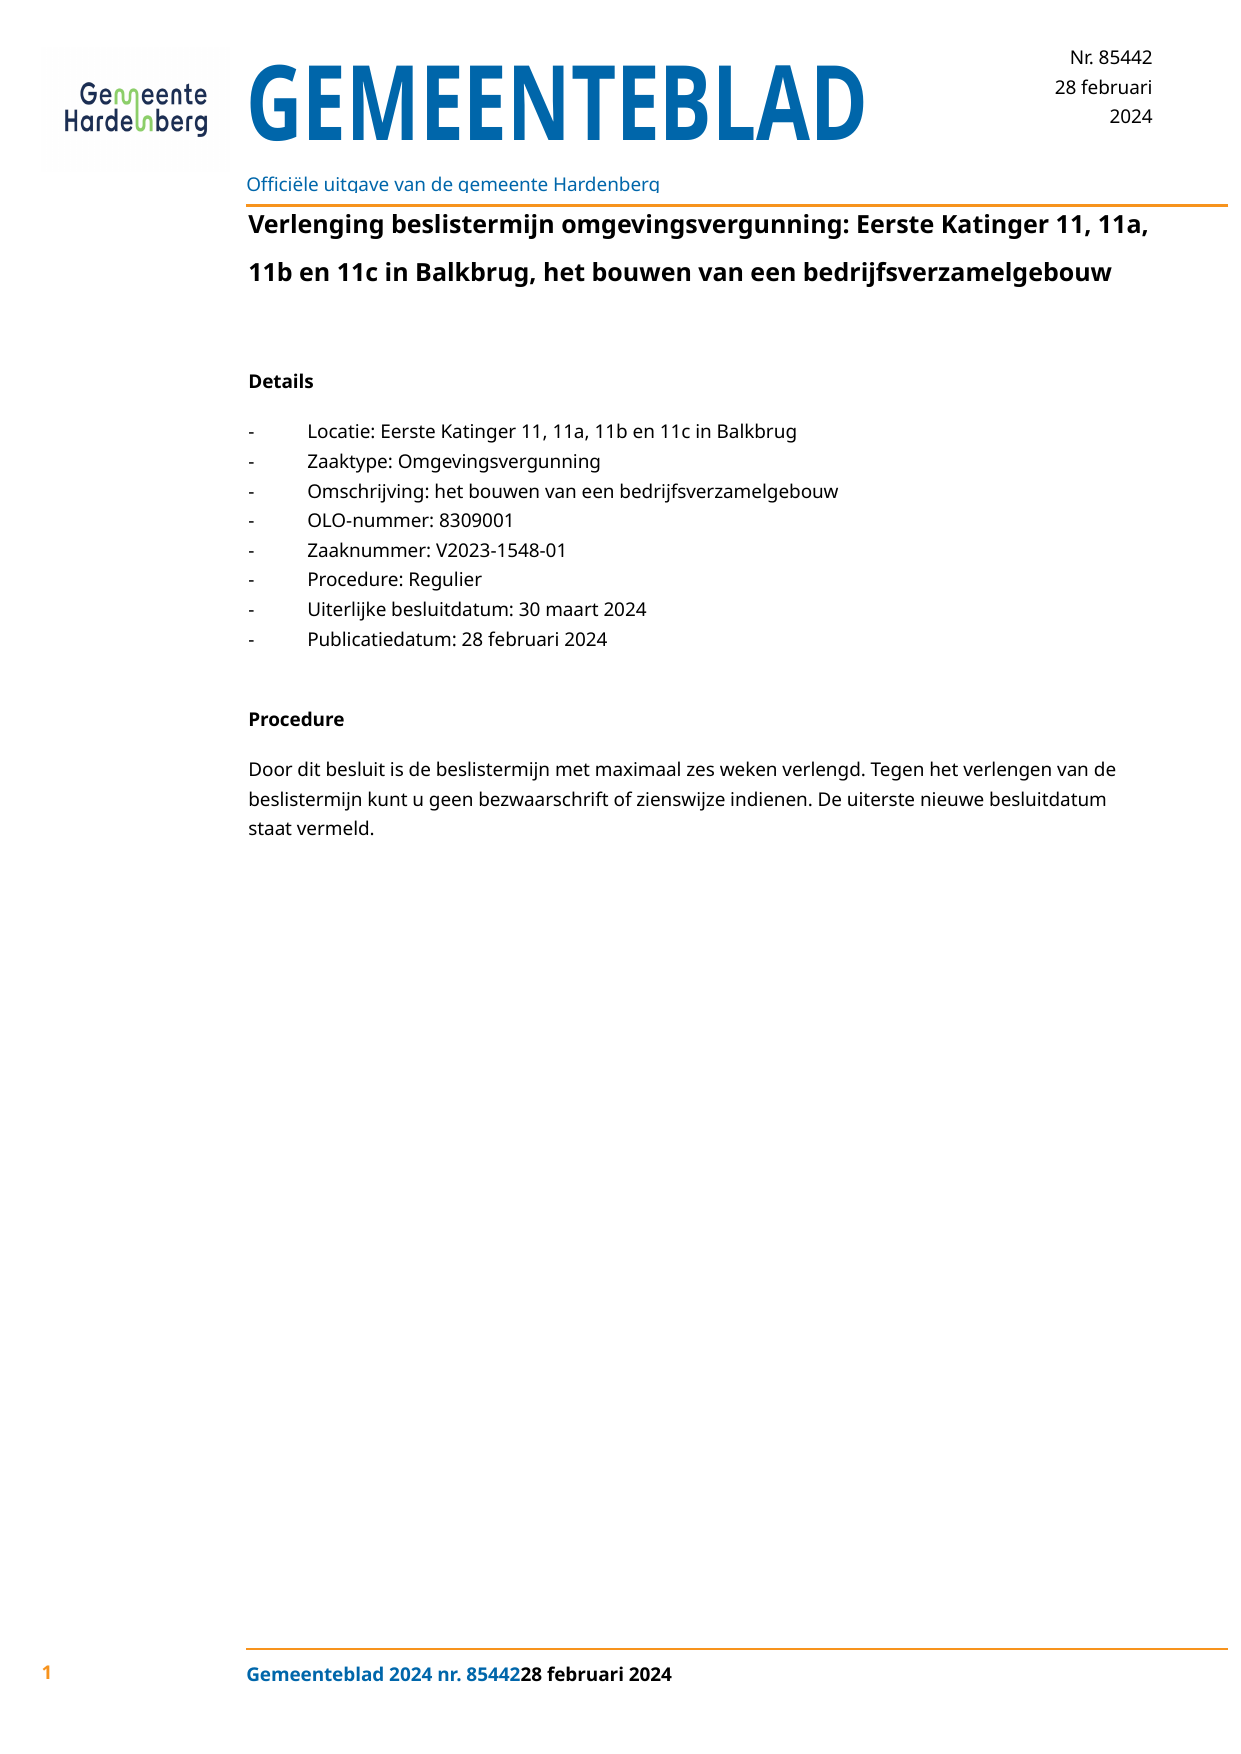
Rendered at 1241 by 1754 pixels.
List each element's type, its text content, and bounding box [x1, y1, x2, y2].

text Verlenging beslistermijn omgevingsvergunning: Eerste Katinger 11, 11a, 11b en 11c in Balkbrug, het bouwen van een bedrijfsverzamelgebouw [248, 207, 1152, 288]
list OLO-nummer: 8309001 [248, 507, 1152, 533]
list Uiterlijke besluitdatum: 30 maart 2024 [248, 596, 1152, 622]
list Procedure: Regulier [248, 567, 1152, 592]
list Zaaktype: Omgevingsvergunning [248, 448, 1152, 474]
list Zaaknummer: V2023-1548-01 [248, 537, 1152, 563]
list Publicatiedatum: 28 februari 2024 [248, 626, 1152, 652]
text Details [248, 368, 1152, 394]
text Door dit besluit is de beslistermijn met maximaal zes weken verlengd. Tegen het verlengen van de beslistermijn kunt u geen bezwaarschrift of zienswijze indienen. De uiterste nieuwe besluitdatum staat vermeld. [248, 756, 1152, 841]
picture [41, 47, 231, 172]
list Omschrijving: het bouwen van een bedrijfsverzamelgebouw [248, 478, 1152, 504]
list Locatie: Eerste Katinger 11, 11a, 11b en 11c in Balkbrug [248, 419, 1152, 444]
text Procedure [248, 706, 1152, 732]
